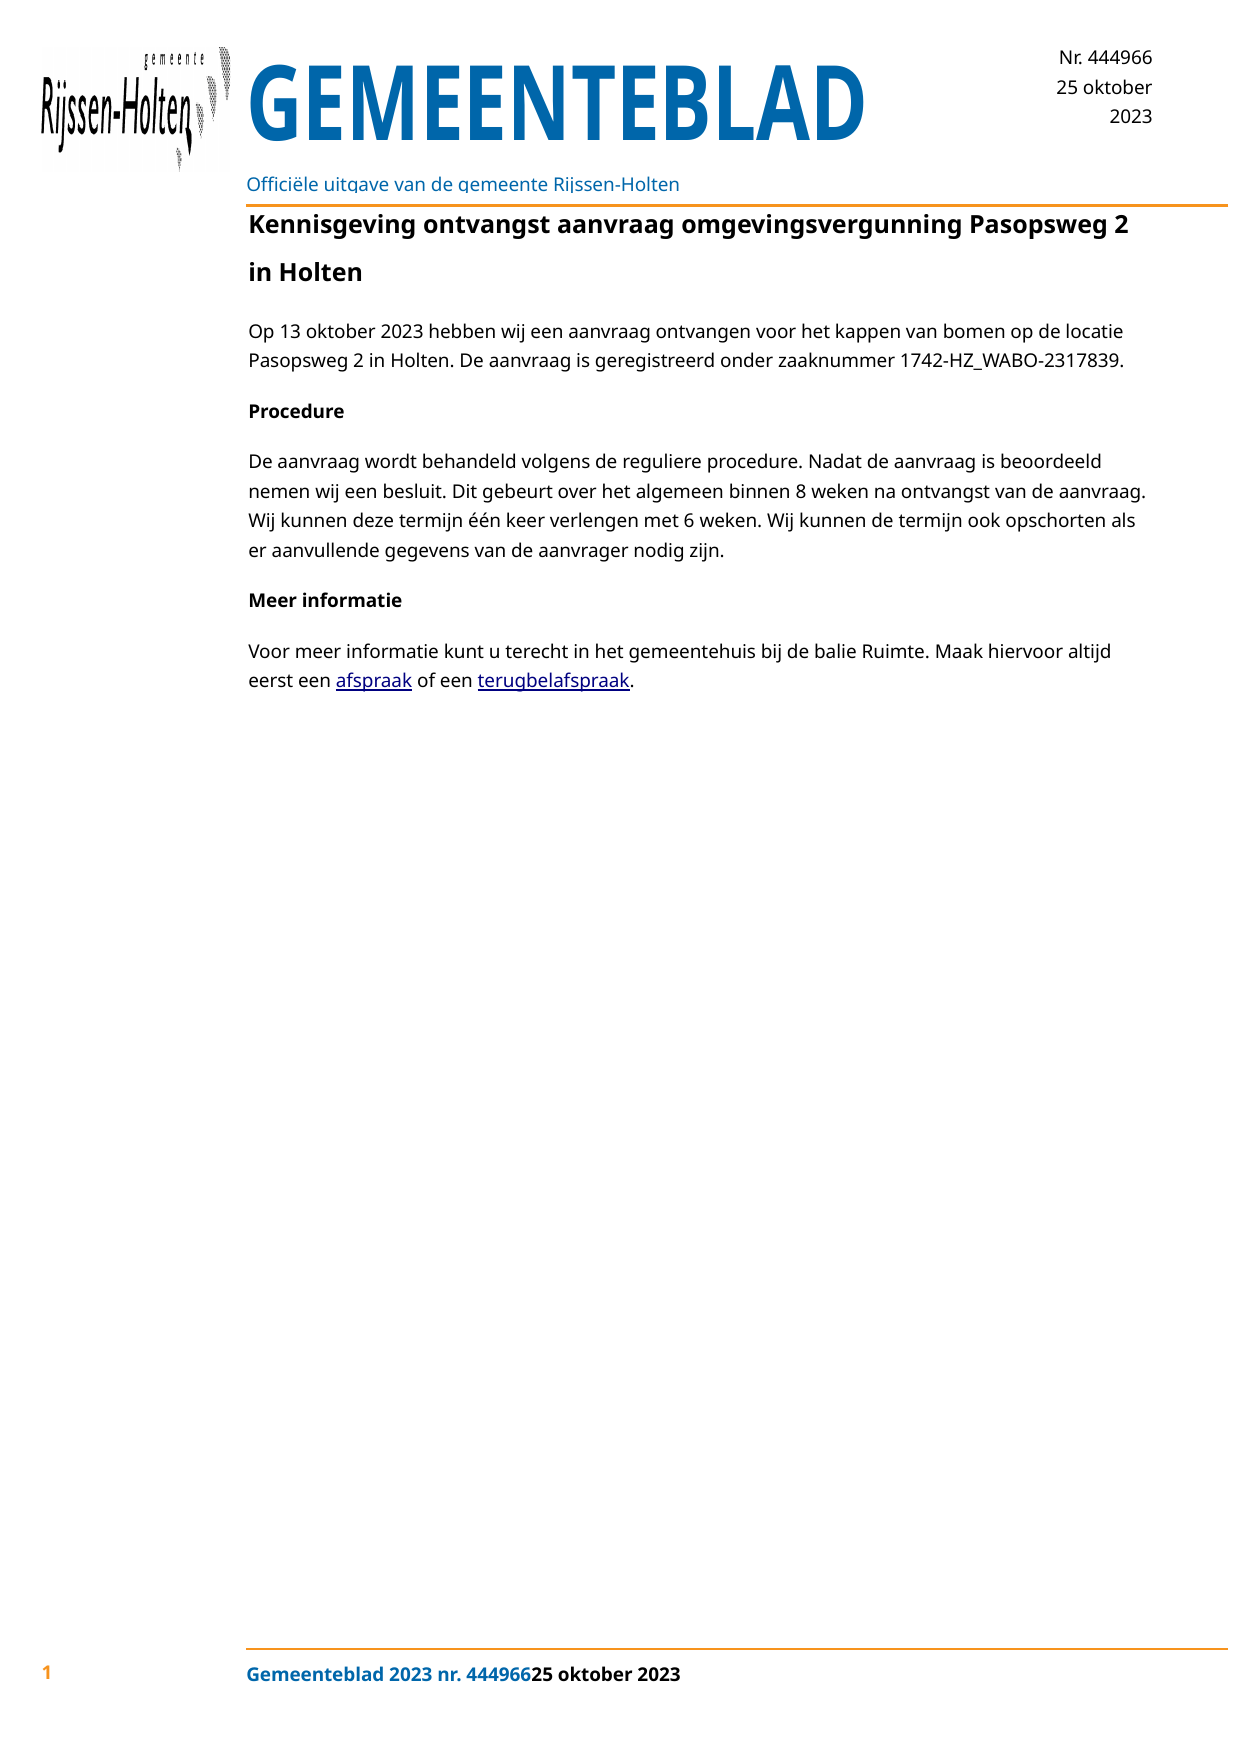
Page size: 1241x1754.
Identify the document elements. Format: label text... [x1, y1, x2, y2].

text Op 13 oktober 2023 hebben wij een aanvraag ontvangen voor het kappen van bomen op de locatie Pasopsweg 2 in Holten. De aanvraag is geregistreerd onder zaaknummer 1742-HZ_WABO-2317839. [248, 318, 1152, 373]
text De aanvraag wordt behandeld volgens de reguliere procedure. Nadat de aanvraag is beoordeeld nemen wij een besluit. Dit gebeurt over het algemeen binnen 8 weken na ontvangst van de aanvraag. Wij kunnen deze termijn één keer verlengen met 6 weken. Wij kunnen de termijn ook opschorten als er aanvullende gegevens van de aanvrager nodig zijn. [248, 448, 1152, 563]
text Procedure [248, 398, 1152, 424]
text Voor meer informatie kunt u terecht in het gemeentehuis bij de balie Ruimte. Maak hiervoor altijd eerst een afspraak of een terugbelafspraak. [248, 638, 1152, 693]
text Kennisgeving ontvangst aanvraag omgevingsvergunning Pasopsweg 2 in Holten [248, 207, 1152, 288]
picture [41, 47, 231, 172]
text Meer informatie [248, 587, 1152, 613]
